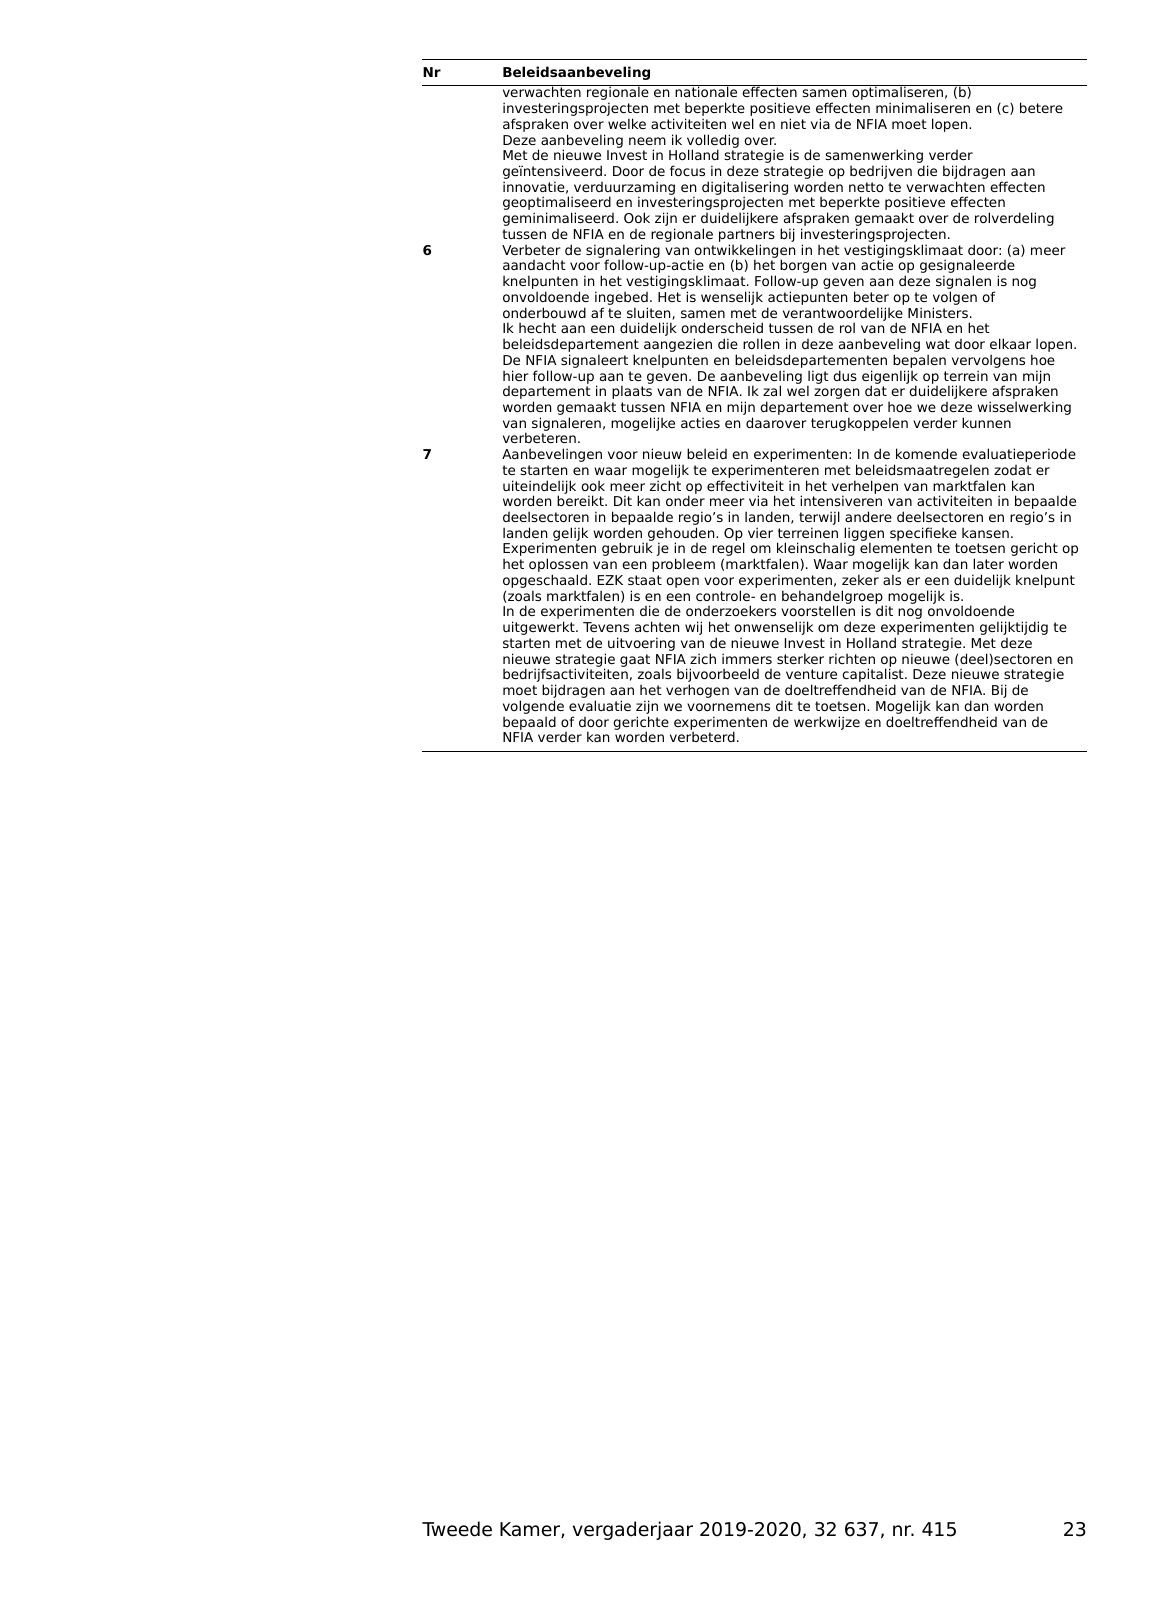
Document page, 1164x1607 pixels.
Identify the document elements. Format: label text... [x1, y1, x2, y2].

table_header Beleidsaanbeveling [496, 60, 1087, 85]
table_cell Deze aanbeveling neem ik volledig over. Met de nieuwe Invest in Holland strategie is de samenwerking verder geïntensiveerd. Door de focus in deze strategie op bedrijven die bijdragen aan innovatie, verduurzaming en digitalisering worden netto te verwachten effecten geoptimaliseerd en investeringsprojecten met beperkte positieve effecten geminimaliseerd. Ook zijn er duidelijkere afspraken gemaakt over de rolverdeling tussen de NFIA en de regionale partners bij investeringsprojecten. [496, 133, 1087, 242]
table_cell 6 [422, 243, 496, 321]
table_cell Ik hecht aan een duidelijk onderscheid tussen de rol van de NFIA en het beleidsdepartement aangezien die rollen in deze aanbeveling wat door elkaar lopen. De NFIA signaleert knelpunten en beleidsdepartementen bepalen vervolgens hoe hier follow-up aan te geven. De aanbeveling ligt dus eigenlijk op terrein van mijn departement in plaats van de NFIA. Ik zal wel zorgen dat er duidelijkere afspraken worden gemaakt tussen NFIA en mijn departement over hoe we deze wisselwerking van signaleren, mogelijke acties en daarover terugkoppelen verder kunnen verbeteren. [496, 321, 1087, 447]
table_cell Verbeter de signalering van ontwikkelingen in het vestigingsklimaat door: (a) meer aandacht voor follow-up-actie en (b) het borgen van actie op gesignaleerde knelpunten in het vestigingsklimaat. Follow-up geven aan deze signalen is nog onvoldoende ingebed. Het is wenselijk actiepunten beter op te volgen of onderbouwd af te sluiten, samen met de verantwoordelijke Ministers. [496, 243, 1087, 321]
table_cell [422, 133, 496, 242]
table_cell verwachten regionale en nationale effecten samen optimaliseren, (b) investeringsprojecten met beperkte positieve effecten minimaliseren en (c) betere afspraken over welke activiteiten wel en niet via de NFIA moet lopen. [496, 86, 1087, 132]
table_cell Experimenten gebruik je in de regel om kleinschalig elementen te toetsen gericht op het oplossen van een probleem (marktfalen). Waar mogelijk kan dan later worden opgeschaald. EZK staat open voor experimenten, zeker als er een duidelijk knelpunt (zoals marktfalen) is en een controle- en behandelgroep mogelijk is. In de experimenten die de onderzoekers voorstellen is dit nog onvoldoende uitgewerkt. Tevens achten wij het onwenselijk om deze experimenten gelijktijdig te starten met de uitvoering van de nieuwe Invest in Holland strategie. Met deze nieuwe strategie gaat NFIA zich immers sterker richten op nieuwe (deel)sectoren en bedrijfsactiviteiten, zoals bijvoorbeeld de venture capitalist. Deze nieuwe strategie moet bijdragen aan het verhogen van de doeltreffendheid van de NFIA. Bij de volgende evaluatie zijn we voornemens dit te toetsen. Mogelijk kan dan worden bepaald of door gerichte experimenten de werkwijze en doeltreffendheid van de NFIA verder kan worden verbeterd. [496, 541, 1087, 751]
table_cell 7 [422, 447, 496, 541]
table_cell [422, 321, 496, 447]
table_cell [422, 86, 496, 132]
table_cell Aanbevelingen voor nieuw beleid en experimenten: In de komende evaluatieperiode te starten en waar mogelijk te experimenteren met beleidsmaatregelen zodat er uiteindelijk ook meer zicht op effectiviteit in het verhelpen van marktfalen kan worden bereikt. Dit kan onder meer via het intensiveren van activiteiten in bepaalde deelsectoren in bepaalde regio’s in landen, terwijl andere deelsectoren en regio’s in landen gelijk worden gehouden. Op vier terreinen liggen specifieke kansen. [496, 447, 1087, 541]
table_header Nr [422, 60, 496, 85]
table_cell [422, 541, 496, 751]
